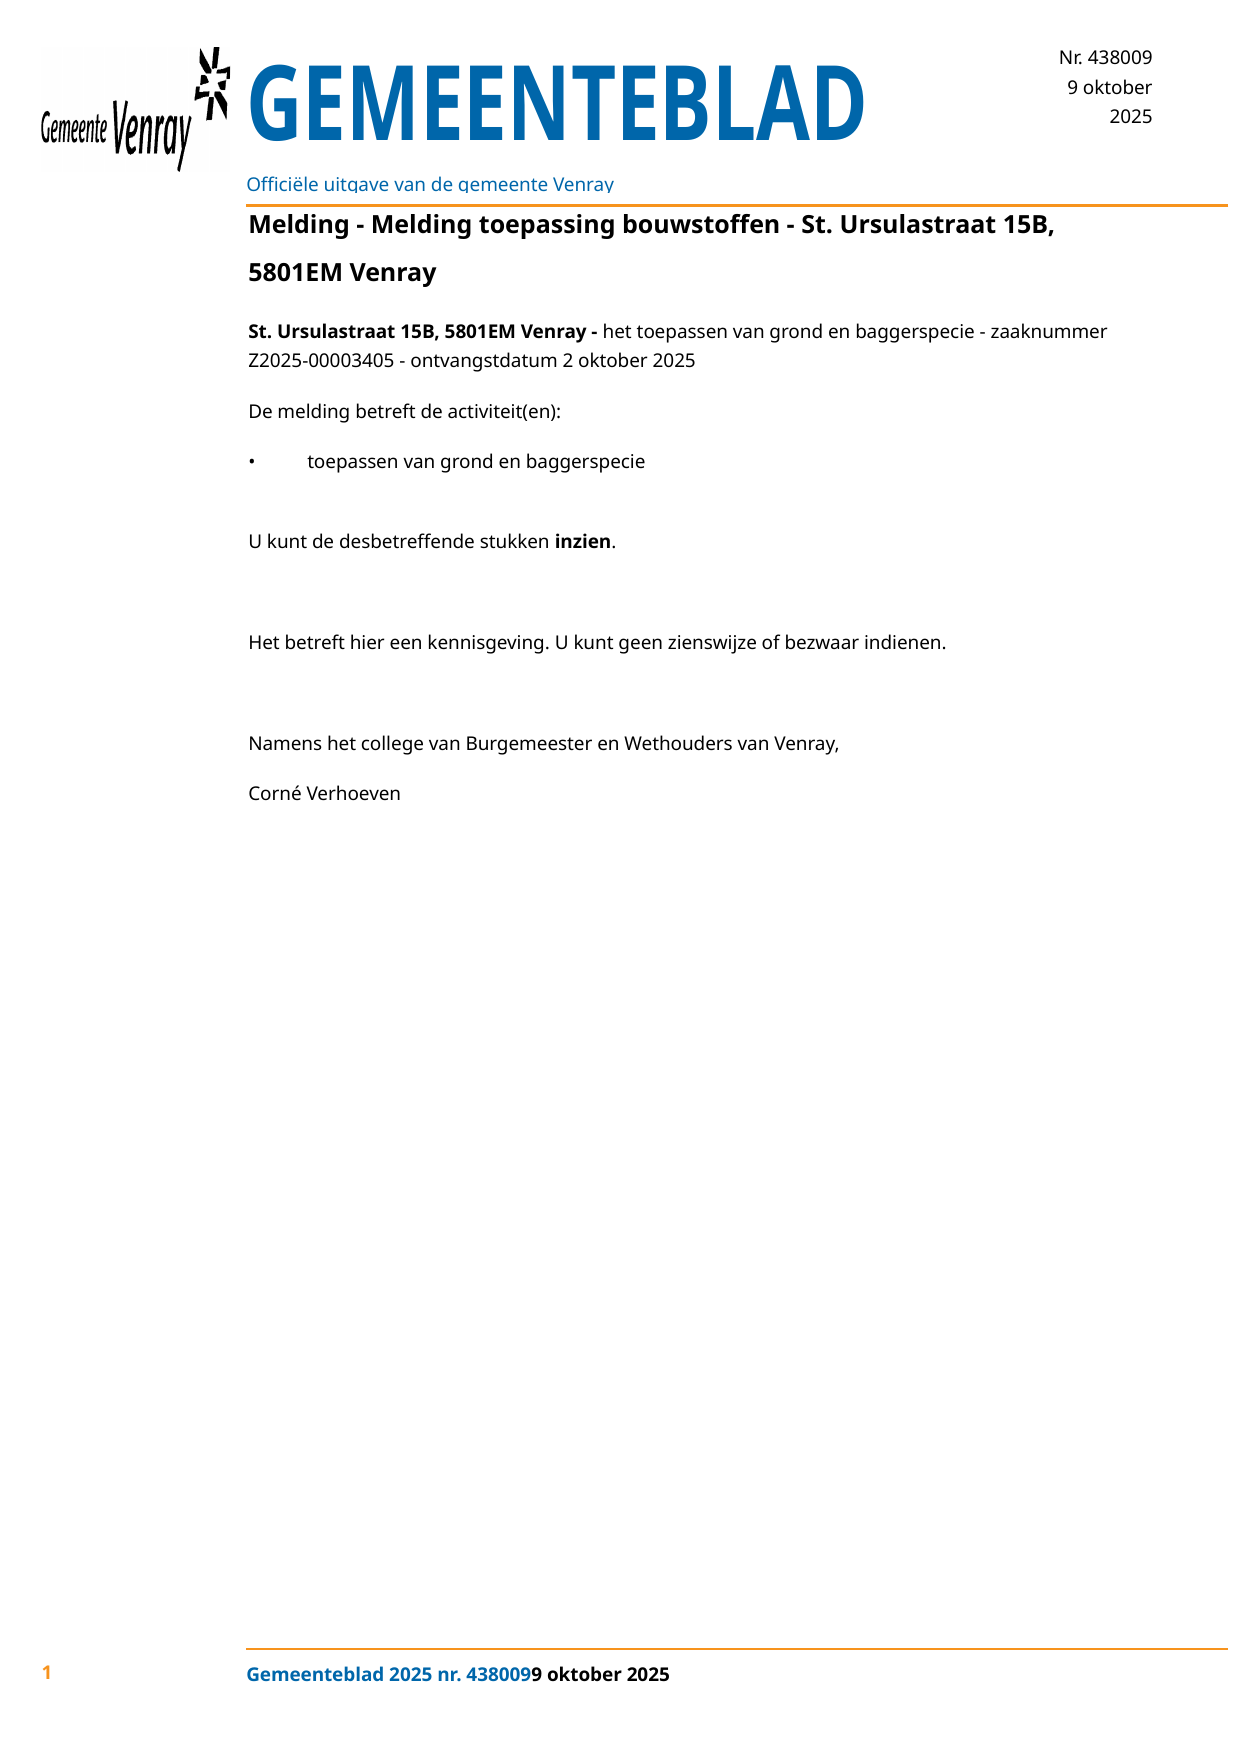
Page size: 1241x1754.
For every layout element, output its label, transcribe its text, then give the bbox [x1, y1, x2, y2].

text De melding betreft de activiteit(en): [248, 398, 1152, 424]
text Corné Verhoeven [248, 780, 1152, 806]
text U kunt de desbetreffende stukken inzien. [248, 528, 1152, 554]
text Melding - Melding toepassing bouwstoffen - St. Ursulastraat 15B, 5801EM Venray [248, 207, 1152, 288]
list toepassen van grond en baggerspecie [248, 448, 1152, 474]
text Het betreft hier een kennisgeving. U kunt geen zienswijze of bezwaar indienen. [248, 629, 1152, 655]
picture [41, 47, 231, 172]
text St. Ursulastraat 15B, 5801EM Venray - het toepassen van grond en baggerspecie - zaaknummer Z2025-00003405 - ontvangstdatum 2 oktober 2025 [248, 318, 1152, 373]
text Namens het college van Burgemeester en Wethouders van Venray, [248, 730, 1152, 756]
